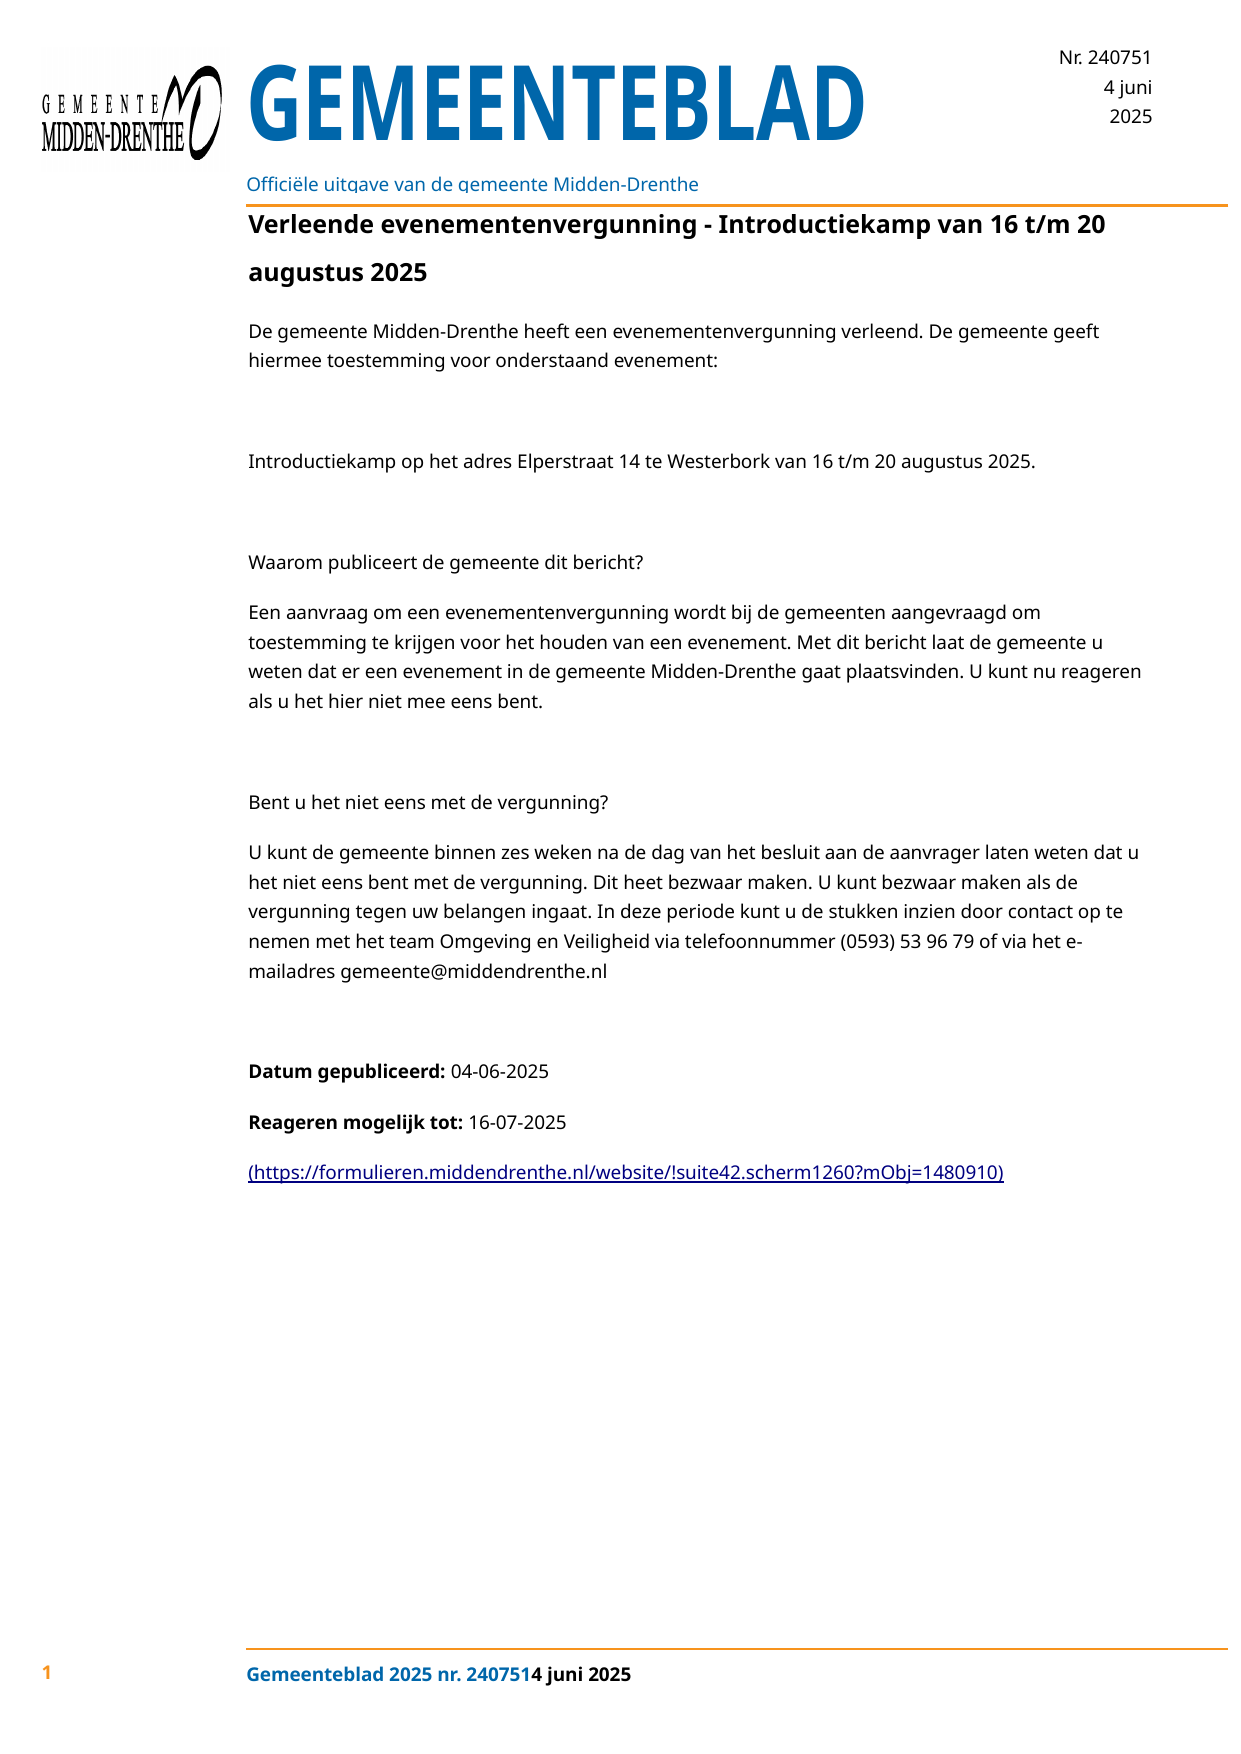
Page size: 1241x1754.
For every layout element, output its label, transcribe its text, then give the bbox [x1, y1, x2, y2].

text Bent u het niet eens met de vergunning? [248, 789, 1152, 815]
text Reageren mogelijk tot: 16-07-2025 [248, 1109, 1152, 1135]
text De gemeente Midden-Drenthe heeft een evenementenvergunning verleend. De gemeente geeft hiermee toestemming voor onderstaand evenement: [248, 318, 1152, 373]
text Een aanvraag om een evenementenvergunning wordt bij de gemeenten aangevraagd om toestemming te krijgen voor het houden van een evenement. Met dit bericht laat de gemeente u weten dat er een evenement in de gemeente Midden-Drenthe gaat plaatsvinden. U kunt nu reageren als u het hier niet mee eens bent. [248, 599, 1152, 714]
text U kunt de gemeente binnen zes weken na de dag van het besluit aan de aanvrager laten weten dat u het niet eens bent met de vergunning. Dit heet bezwaar maken. U kunt bezwaar maken als de vergunning tegen uw belangen ingaat. In deze periode kunt u de stukken inzien door contact op te nemen met het team Omgeving en Veiligheid via telefoonnummer (0593) 53 96 79 of via het e-mailadres gemeente@middendrenthe.nl [248, 839, 1152, 984]
text Datum gepubliceerd: 04-06-2025 [248, 1059, 1152, 1084]
text Waarom publiceert de gemeente dit bericht? [248, 549, 1152, 575]
text Verleende evenementenvergunning - Introductiekamp van 16 t/m 20 augustus 2025 [248, 207, 1152, 288]
text (https://formulieren.middendrenthe.nl/website/!suite42.scherm1260?mObj=1480910) [248, 1159, 1152, 1185]
text Introductiekamp op het adres Elperstraat 14 te Westerbork van 16 t/m 20 augustus 2025. [248, 448, 1152, 474]
picture [41, 47, 231, 172]
